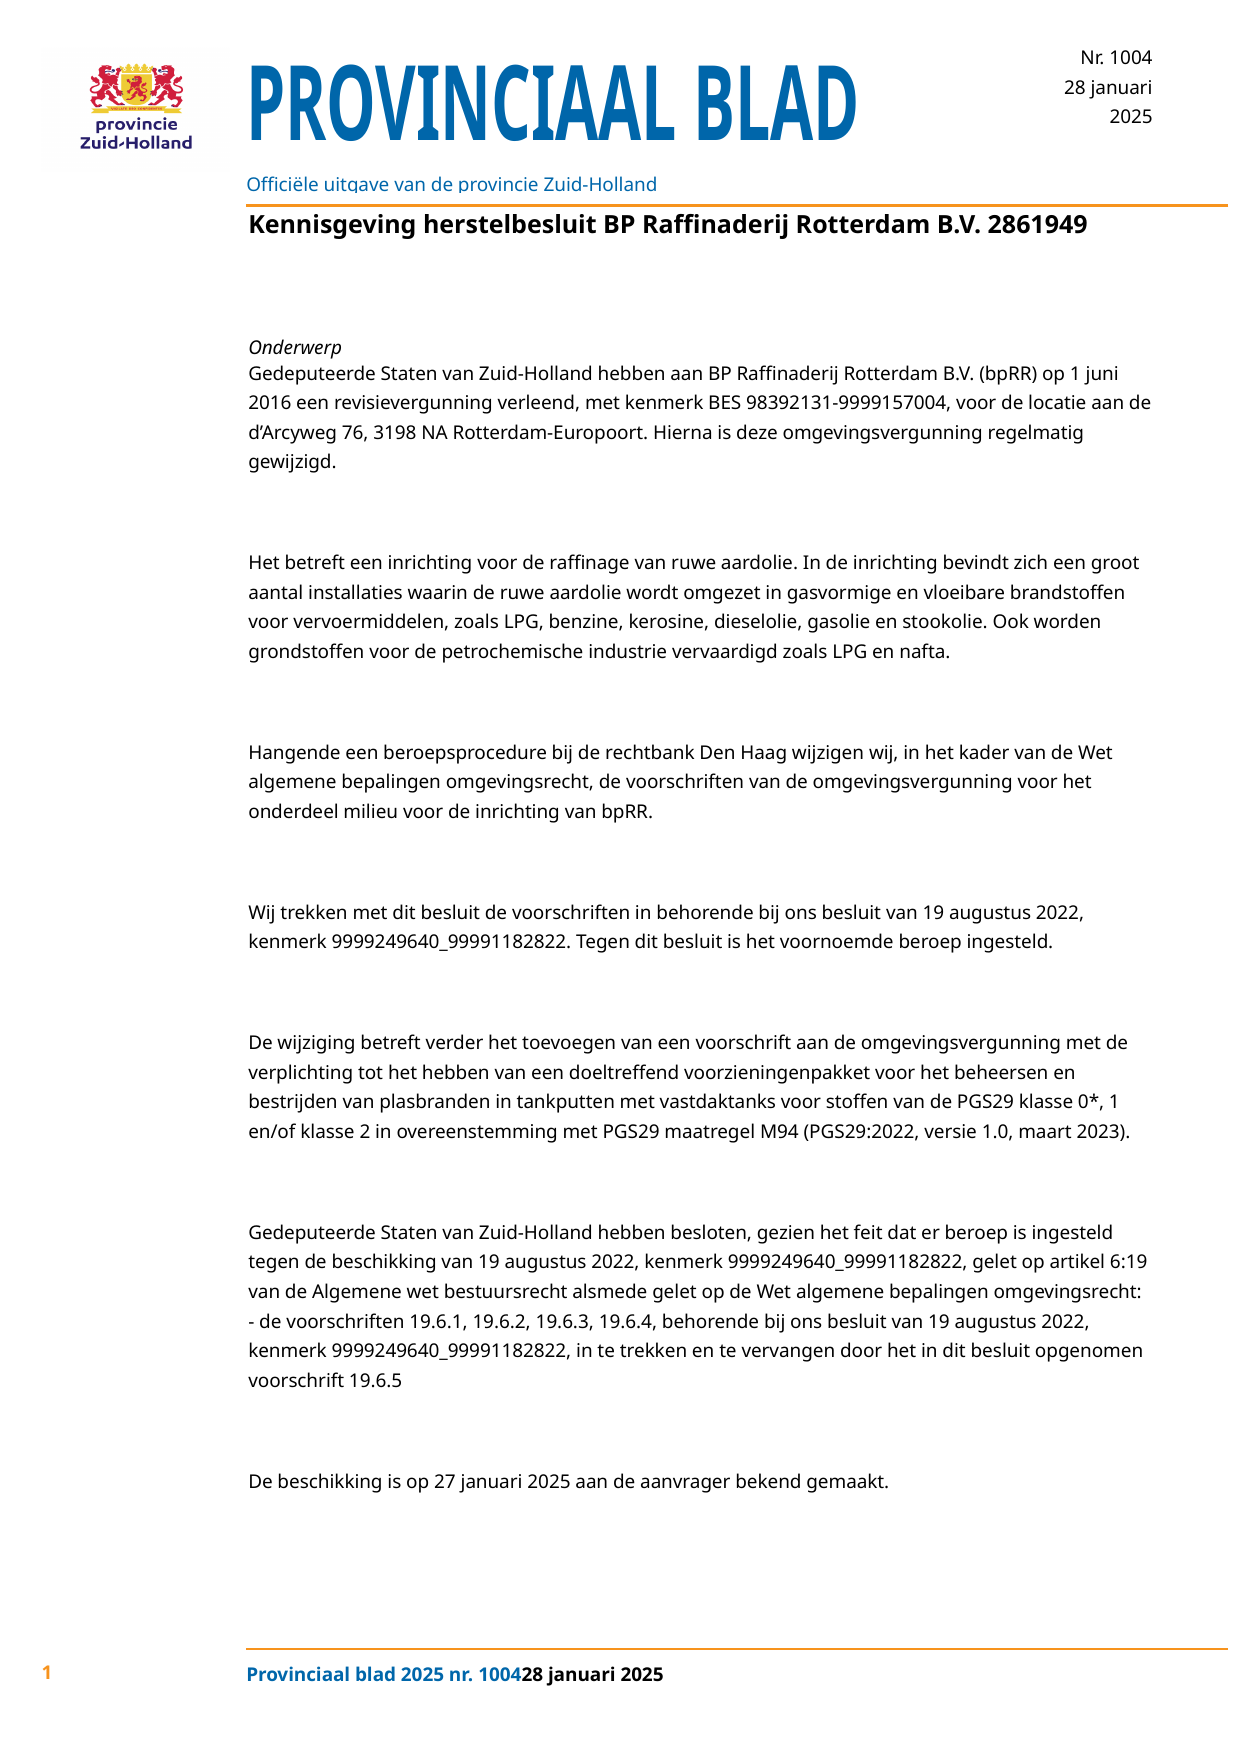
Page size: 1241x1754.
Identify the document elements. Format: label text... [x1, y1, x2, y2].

text Onderwerp [248, 334, 1152, 360]
text Wij trekken met dit besluit de voorschriften in behorende bij ons besluit van 19 augustus 2022, kenmerk 9999249640_99991182822. Tegen dit besluit is het voornoemde beroep ingesteld. [248, 899, 1152, 954]
picture [41, 47, 231, 172]
text De wijziging betreft verder het toevoegen van een voorschrift aan de omgevingsvergunning met de verplichting tot het hebben van een doeltreffend voorzieningenpakket voor het beheersen en bestrijden van plasbranden in tankputten met vastdaktanks voor stoffen van de PGS29 klasse 0*, 1 en/of klasse 2 in overeenstemming met PGS29 maatregel M94 (PGS29:2022, versie 1.0, maart 2023). [248, 1029, 1152, 1144]
text De beschikking is op 27 januari 2025 aan de aanvrager bekend gemaakt. [248, 1468, 1152, 1494]
text Gedeputeerde Staten van Zuid-Holland hebben aan BP Raffinaderij Rotterdam B.V. (bpRR) op 1 juni 2016 een revisievergunning verleend, met kenmerk BES 98392131-9999157004, voor de locatie aan de d’Arcyweg 76, 3198 NA Rotterdam-Europoort. Hierna is deze omgevingsvergunning regelmatig gewijzigd. [248, 360, 1152, 474]
text Gedeputeerde Staten van Zuid-Holland hebben besloten, gezien het feit dat er beroep is ingesteld tegen de beschikking van 19 augustus 2022, kenmerk 9999249640_99991182822, gelet op artikel 6:19 van de Algemene wet bestuursrecht alsmede gelet op de Wet algemene bepalingen omgevingsrecht: - de voorschriften 19.6.1, 19.6.2, 19.6.3, 19.6.4, behorende bij ons besluit van 19 augustus 2022, kenmerk 9999249640_99991182822, in te trekken en te vervangen door het in dit besluit opgenomen voorschrift 19.6.5 [248, 1219, 1152, 1393]
text Hangende een beroepsprocedure bij de rechtbank Den Haag wijzigen wij, in het kader van de Wet algemene bepalingen omgevingsrecht, de voorschriften van de omgevingsvergunning voor het onderdeel milieu voor de inrichting van bpRR. [248, 739, 1152, 824]
text Kennisgeving herstelbesluit BP Raffinaderij Rotterdam B.V. 2861949 [248, 207, 1152, 241]
text Het betreft een inrichting voor de raffinage van ruwe aardolie. In de inrichting bevindt zich een groot aantal installaties waarin de ruwe aardolie wordt omgezet in gasvormige en vloeibare brandstoffen voor vervoermiddelen, zoals LPG, benzine, kerosine, dieselolie, gasolie en stookolie. Ook worden grondstoffen voor de petrochemische industrie vervaardigd zoals LPG en nafta. [248, 549, 1152, 664]
